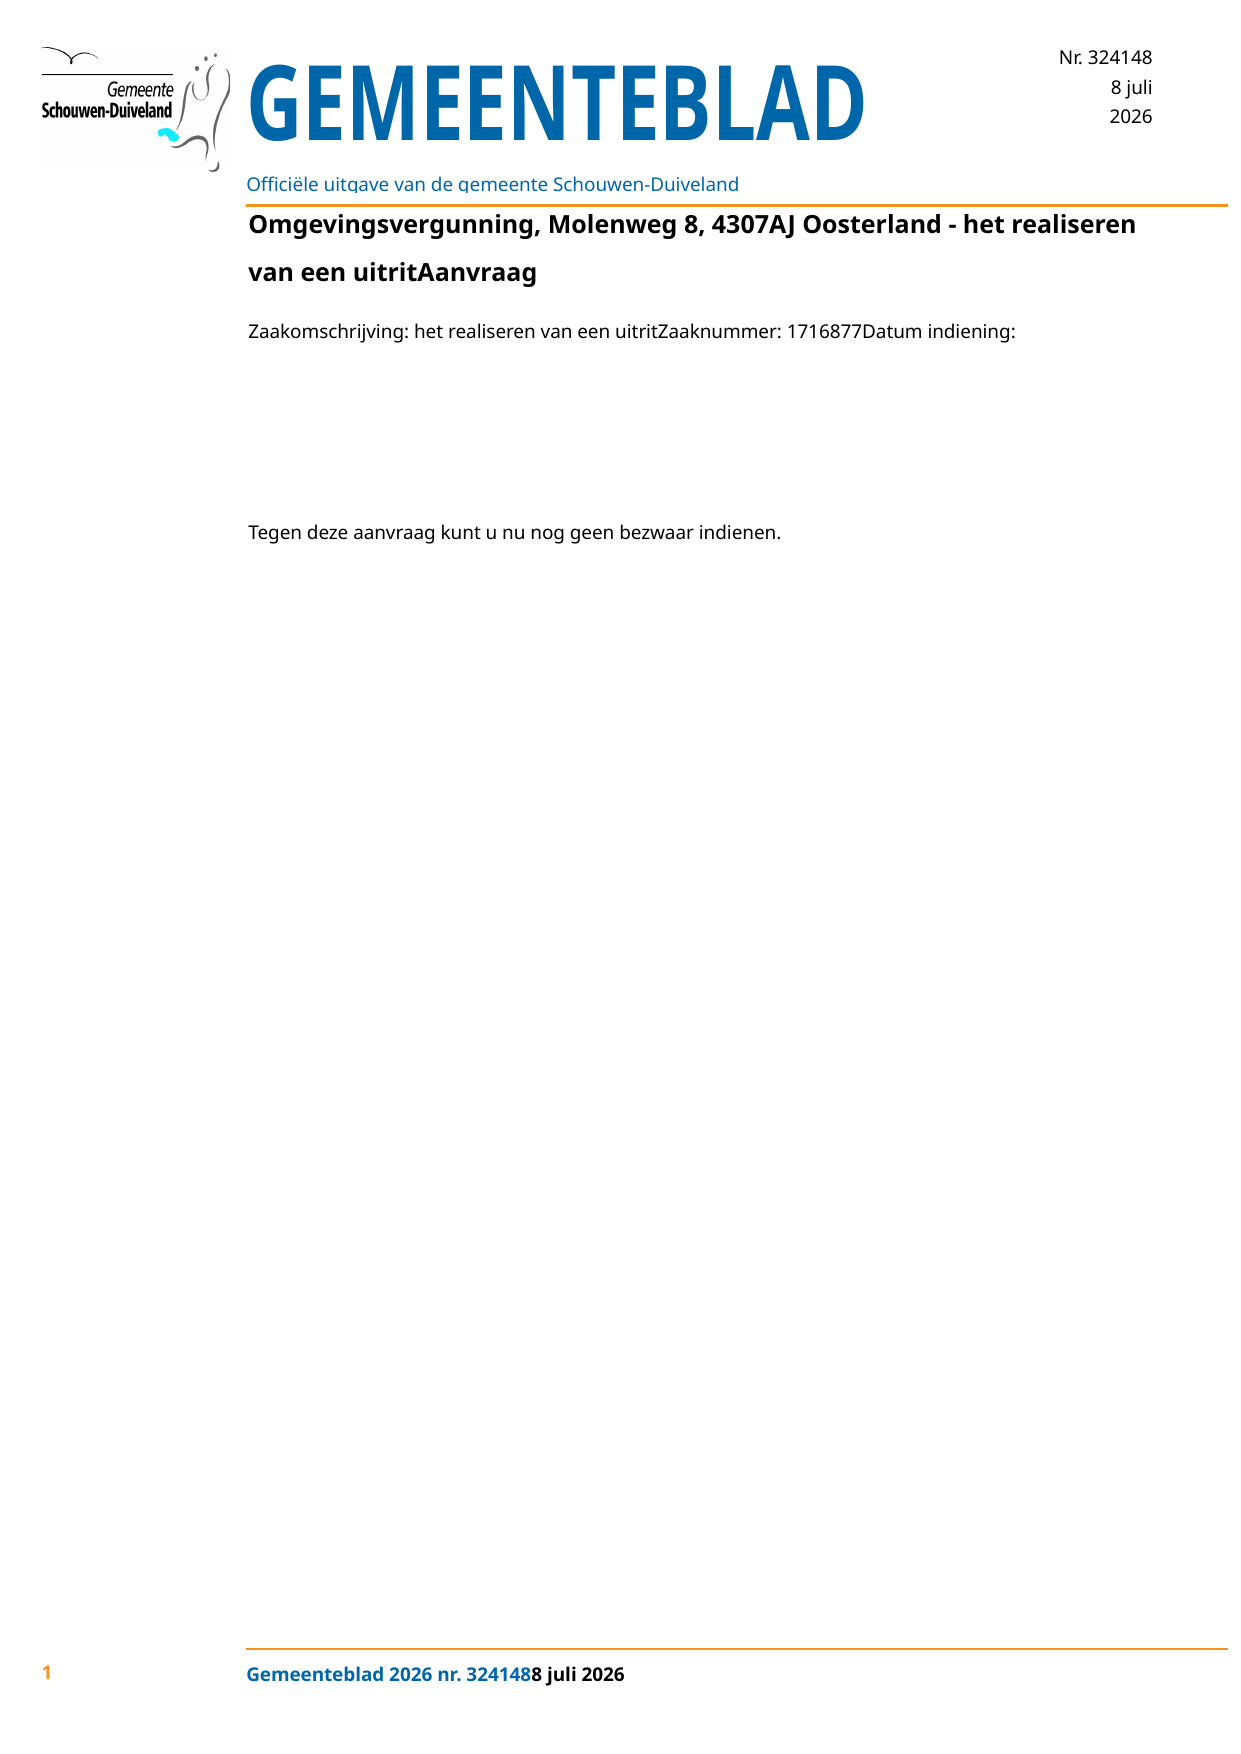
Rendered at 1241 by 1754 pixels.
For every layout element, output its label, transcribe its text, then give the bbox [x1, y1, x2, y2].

text Zaakomschrijving: het realiseren van een uitritZaaknummer: 1716877Datum indiening: [248, 318, 1152, 344]
text Omgevingsvergunning, Molenweg 8, 4307AJ Oosterland - het realiseren van een uitritAanvraag [248, 207, 1152, 288]
text Tegen deze aanvraag kunt u nu nog geen bezwaar indienen. [248, 519, 1152, 545]
picture [41, 47, 231, 172]
